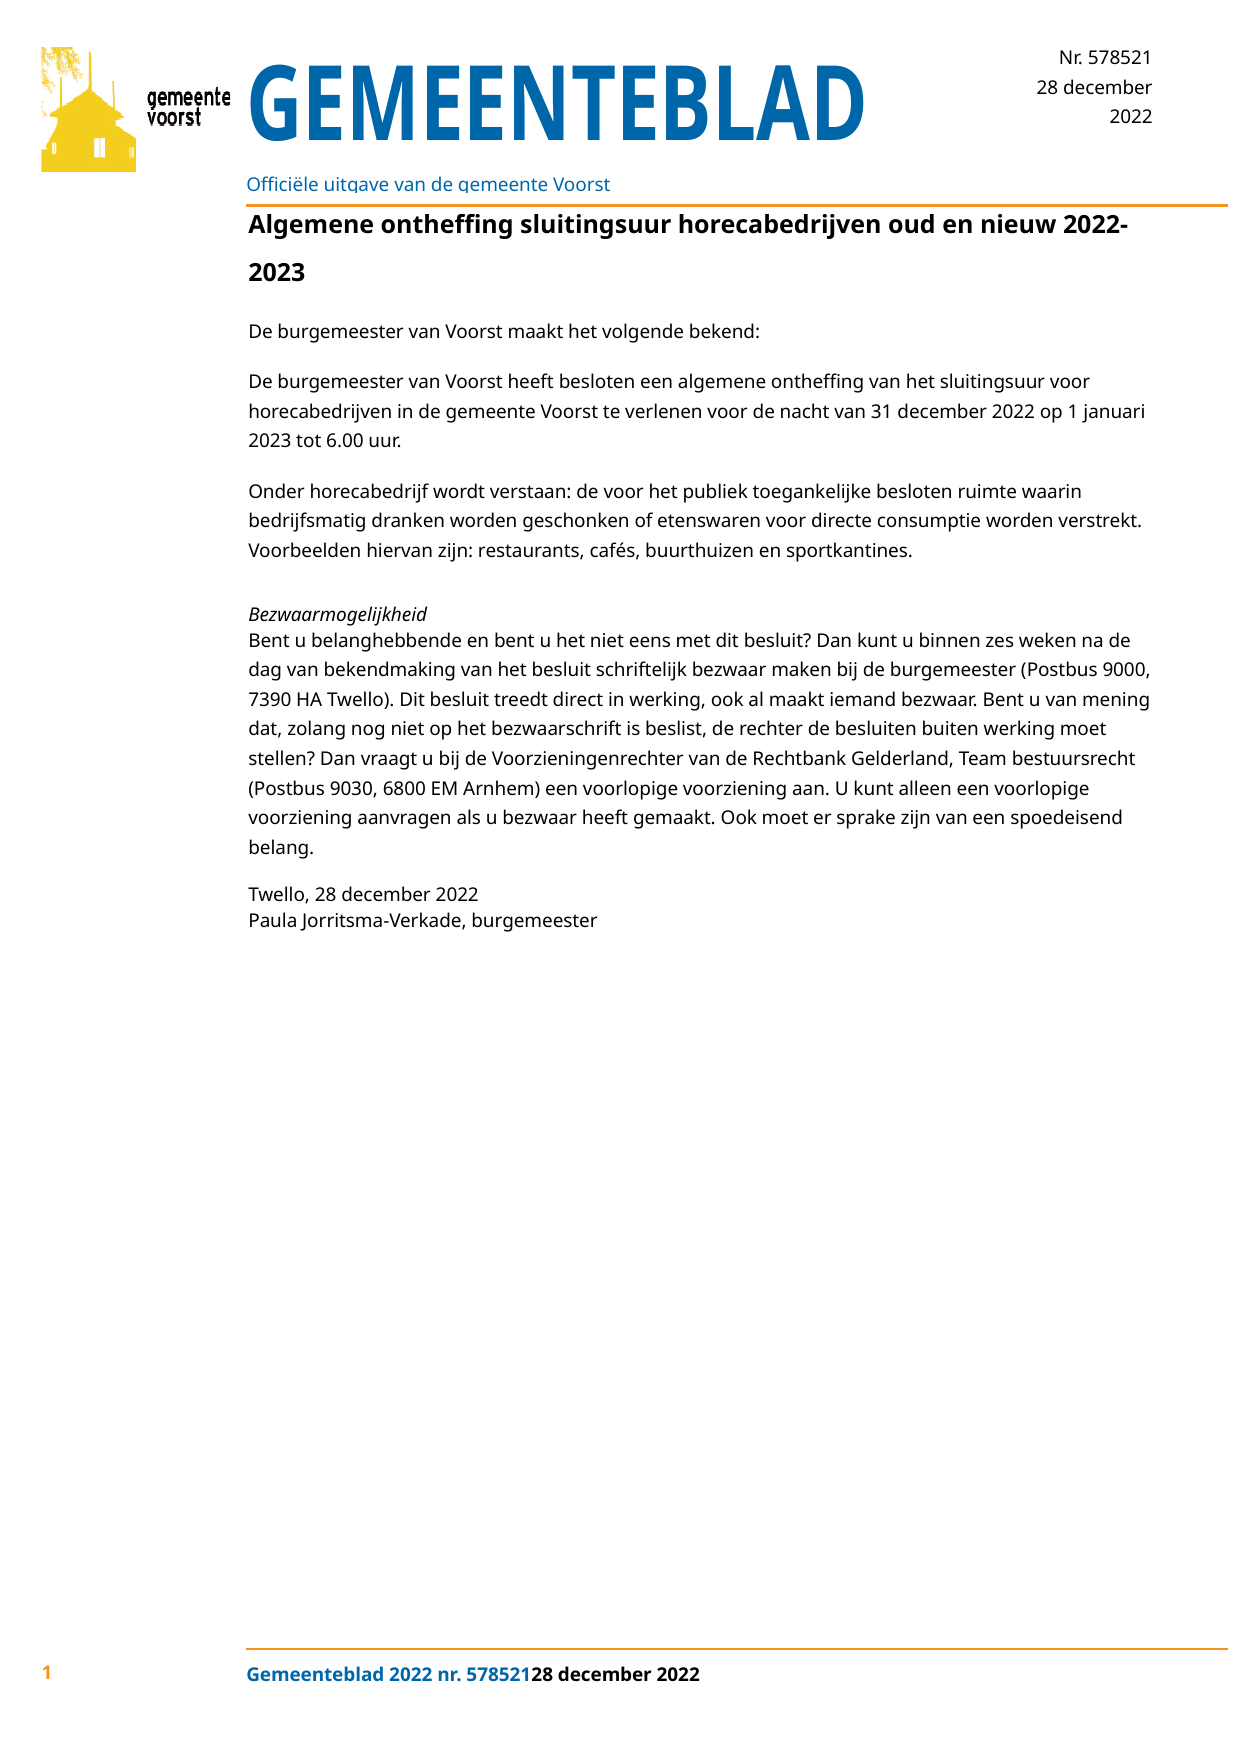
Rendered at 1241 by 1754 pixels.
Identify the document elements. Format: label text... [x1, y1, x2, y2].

text Onder horecabedrijf wordt verstaan: de voor het publiek toegankelijke besloten ruimte waarin bedrijfsmatig dranken worden geschonken of etenswaren voor directe consumptie worden verstrekt. Voorbeelden hiervan zijn: restaurants, cafés, buurthuizen en sportkantines. [248, 478, 1152, 563]
text Twello, 28 december 2022 [248, 882, 1152, 907]
text Bent u belanghebbende en bent u het niet eens met dit besluit? Dan kunt u binnen zes weken na de dag van bekendmaking van het besluit schriftelijk bezwaar maken bij de burgemeester (Postbus 9000, 7390 HA Twello). Dit besluit treedt direct in werking, ook al maakt iemand bezwaar. Bent u van mening dat, zolang nog niet op het bezwaarschrift is beslist, de rechter de besluiten buiten werking moet stellen? Dan vraagt u bij de Voorzieningenrechter van de Rechtbank Gelderland, Team bestuursrecht (Postbus 9030, 6800 EM Arnhem) een voorlopige voorziening aan. U kunt alleen een voorlopige voorziening aanvragen als u bezwaar heeft gemaakt. Ook moet er sprake zijn van een spoedeisend belang. [248, 627, 1152, 859]
text De burgemeester van Voorst heeft besloten een algemene ontheffing van het sluitingsuur voor horecabedrijven in de gemeente Voorst te verlenen voor de nacht van 31 december 2022 op 1 januari 2023 tot 6.00 uur. [248, 368, 1152, 453]
text Bezwaarmogelijkheid [248, 601, 1152, 627]
text Paula Jorritsma-Verkade, burgemeester [248, 907, 1152, 933]
picture [41, 47, 231, 172]
text Algemene ontheffing sluitingsuur horecabedrijven oud en nieuw 2022-2023 [248, 207, 1152, 288]
text De burgemeester van Voorst maakt het volgende bekend: [248, 318, 1152, 344]
